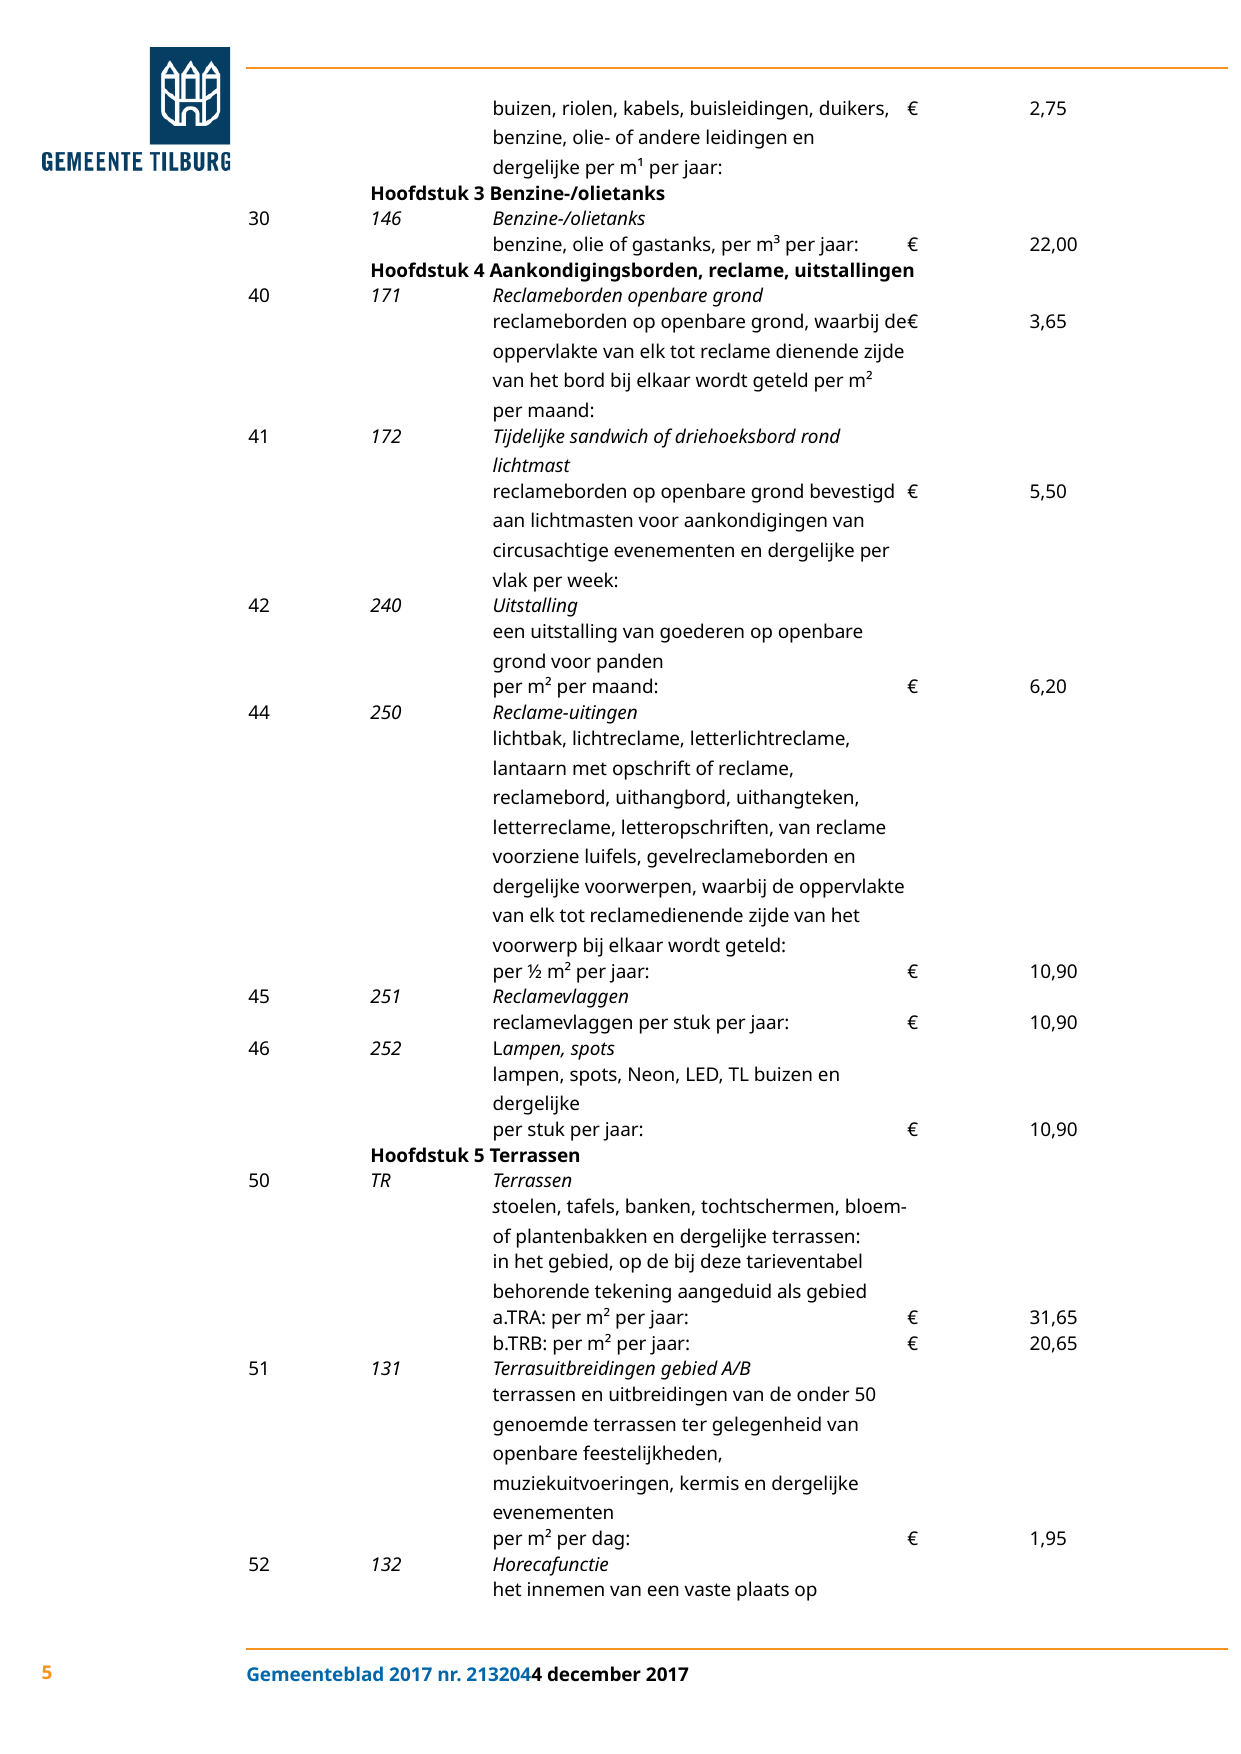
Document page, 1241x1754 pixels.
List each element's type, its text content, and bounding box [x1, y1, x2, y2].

table_cell [248, 1009, 370, 1035]
table_cell [248, 478, 370, 593]
table_cell [907, 1193, 1029, 1249]
table_cell € [907, 674, 1029, 699]
table_cell [907, 1577, 1029, 1602]
table_cell 46 [248, 1035, 370, 1061]
table_cell [248, 618, 370, 674]
table_cell Reclame-uitingen [493, 699, 907, 725]
table_cell 52 [248, 1551, 370, 1577]
table_cell [248, 1525, 370, 1551]
table_cell [248, 1061, 370, 1116]
table_cell [1029, 618, 1152, 674]
table_cell [248, 1193, 370, 1249]
table_cell in het gebied, op de bij deze tarieventabel behorende tekening aangeduid als gebied [493, 1249, 907, 1304]
table_cell lichtbak, lichtreclame, letterlichtreclame, lantaarn met opschrift of reclame, reclamebord, uithangbord, uithangteken, letterreclame, letteropschriften, van reclame voorziene luifels, gevelreclameborden en dergelijke voorwerpen, waarbij de oppervlakte van elk tot reclamedienende zijde van het voorwerp bij elkaar wordt geteld: [493, 725, 907, 958]
table_cell [907, 283, 1029, 308]
table_cell [1029, 1168, 1152, 1193]
table_cell € [907, 478, 1029, 593]
table_cell [907, 1551, 1029, 1577]
table_cell 20,65 [1029, 1330, 1152, 1355]
table_cell a.TRA: per m² per jaar: [493, 1304, 907, 1330]
table_cell [1029, 593, 1152, 618]
table_cell [1029, 1193, 1152, 1249]
table_cell [907, 1035, 1029, 1061]
table_cell 1,95 [1029, 1525, 1152, 1551]
table_cell TR [370, 1168, 492, 1193]
table_cell 30 [248, 205, 370, 231]
table_cell [370, 1525, 492, 1551]
table_cell 41 [248, 423, 370, 478]
table_cell [248, 231, 370, 257]
table_cell [248, 1381, 370, 1525]
table_cell Tijdelijke sandwich of driehoeksbord rond lichtmast [493, 423, 907, 478]
table_cell [1029, 1355, 1152, 1381]
table_cell € [907, 1304, 1029, 1330]
table_cell [248, 674, 370, 699]
table_cell reclamevlaggen per stuk per jaar: [493, 1009, 907, 1035]
table_cell € [907, 1330, 1029, 1355]
table_cell 31,65 [1029, 1304, 1152, 1330]
table_cell per stuk per jaar: [493, 1116, 907, 1142]
table_cell [248, 308, 370, 423]
table_cell het innemen van een vaste plaats op [493, 1577, 907, 1602]
table_cell [1029, 984, 1152, 1009]
table_cell benzine, olie of gastanks, per m³ per jaar: [493, 231, 907, 257]
table_cell [907, 984, 1029, 1009]
table_cell [370, 231, 492, 257]
table_cell 146 [370, 205, 492, 231]
table_cell [370, 1009, 492, 1035]
table_cell 51 [248, 1355, 370, 1381]
table_cell [370, 1193, 492, 1249]
table_cell [248, 180, 370, 205]
table_cell [370, 95, 492, 180]
table_cell [1029, 699, 1152, 725]
table_cell stoelen, tafels, banken, tochtschermen, bloem- of plantenbakken en dergelijke terrassen: [493, 1193, 907, 1249]
table_cell [907, 1168, 1029, 1193]
table_cell € [907, 95, 1029, 180]
table_cell 42 [248, 593, 370, 618]
table_cell [370, 958, 492, 984]
table_cell [907, 725, 1029, 958]
table_cell [907, 423, 1029, 478]
table_cell 10,90 [1029, 1009, 1152, 1035]
table_cell 131 [370, 1355, 492, 1381]
table_cell [1029, 205, 1152, 231]
table_cell 171 [370, 283, 492, 308]
table_cell terrassen en uitbreidingen van de onder 50 genoemde terrassen ter gelegenheid van openbare feestelijkheden, muziekuitvoeringen, kermis en dergelijke evenementen [493, 1381, 907, 1525]
table_cell Hoofdstuk 3 Benzine-/olietanks [370, 180, 1152, 205]
table_cell € [907, 1525, 1029, 1551]
table_cell per m² per maand: [493, 674, 907, 699]
table_cell [248, 958, 370, 984]
table_cell [370, 1577, 492, 1602]
table_cell [370, 1330, 492, 1355]
table_cell [248, 1116, 370, 1142]
table_cell [248, 725, 370, 958]
table_cell 44 [248, 699, 370, 725]
table_cell 252 [370, 1035, 492, 1061]
table_cell [248, 95, 370, 180]
table_cell 50 [248, 1168, 370, 1193]
table_cell [370, 1061, 492, 1116]
table_cell een uitstalling van goederen op openbare grond voor panden [493, 618, 907, 674]
table_cell [248, 1304, 370, 1330]
table_cell 251 [370, 984, 492, 1009]
table_cell 6,20 [1029, 674, 1152, 699]
table_cell 10,90 [1029, 1116, 1152, 1142]
table_cell 10,90 [1029, 958, 1152, 984]
table_cell [248, 1142, 370, 1168]
table_cell € [907, 1009, 1029, 1035]
table_cell [907, 593, 1029, 618]
table_cell 45 [248, 984, 370, 1009]
table_cell 40 [248, 283, 370, 308]
table_cell [370, 725, 492, 958]
table_cell Hoofdstuk 5 Terrassen [370, 1142, 1152, 1168]
table_cell € [907, 308, 1029, 423]
table_cell [370, 1304, 492, 1330]
table_cell [370, 1381, 492, 1525]
table_cell 5,50 [1029, 478, 1152, 593]
table_cell reclameborden op openbare grond, waarbij de oppervlakte van elk tot reclame dienende zijde van het bord bij elkaar wordt geteld per m² per maand: [493, 308, 907, 423]
table_cell Hoofdstuk 4 Aankondigingsborden, reclame, uitstallingen [370, 257, 1152, 283]
table_cell [1029, 1061, 1152, 1116]
table_cell 3,65 [1029, 308, 1152, 423]
table_cell [1029, 423, 1152, 478]
table_cell [1029, 1381, 1152, 1525]
table_cell [248, 1577, 370, 1602]
table_cell [370, 1116, 492, 1142]
table_cell [907, 1061, 1029, 1116]
table_cell reclameborden op openbare grond bevestigd aan lichtmasten voor aankondigingen van circusachtige evenementen en dergelijke per vlak per week: [493, 478, 907, 593]
table_cell 132 [370, 1551, 492, 1577]
table_cell [370, 618, 492, 674]
table_cell [370, 674, 492, 699]
table_cell Uitstalling [493, 593, 907, 618]
table_cell Terrassen [493, 1168, 907, 1193]
table_cell [1029, 725, 1152, 958]
table_cell Reclameborden openbare grond [493, 283, 907, 308]
table_cell [907, 1355, 1029, 1381]
table_cell b.TRB: per m² per jaar: [493, 1330, 907, 1355]
table_cell € [907, 1116, 1029, 1142]
table_cell per ½ m² per jaar: [493, 958, 907, 984]
table_cell [907, 1381, 1029, 1525]
table_cell Horecafunctie [493, 1551, 907, 1577]
table_cell [1029, 1551, 1152, 1577]
table_cell [907, 1249, 1029, 1304]
table_cell [907, 618, 1029, 674]
table_cell € [907, 958, 1029, 984]
table_cell [1029, 1035, 1152, 1061]
table_cell Lampen, spots [493, 1035, 907, 1061]
table_cell 172 [370, 423, 492, 478]
table_cell € [907, 231, 1029, 257]
table_cell [248, 1330, 370, 1355]
table_cell 22,00 [1029, 231, 1152, 257]
table_cell [370, 478, 492, 593]
table_cell buizen, riolen, kabels, buisleidingen, duikers, benzine, olie- of andere leidingen en dergelijke per m¹ per jaar: [493, 95, 907, 180]
table_cell [248, 1249, 370, 1304]
picture [41, 47, 231, 172]
table_cell [248, 257, 370, 283]
table_cell Reclamevlaggen [493, 984, 907, 1009]
table_cell 250 [370, 699, 492, 725]
table_cell [370, 1249, 492, 1304]
table_cell [1029, 1249, 1152, 1304]
table_cell [370, 308, 492, 423]
table_cell [907, 205, 1029, 231]
table_cell [1029, 283, 1152, 308]
table_cell 2,75 [1029, 95, 1152, 180]
table_cell [1029, 1577, 1152, 1602]
table_cell 240 [370, 593, 492, 618]
table_cell Terrasuitbreidingen gebied A/B [493, 1355, 907, 1381]
table_cell lampen, spots, Neon, LED, TL buizen en dergelijke [493, 1061, 907, 1116]
table_cell per m² per dag: [493, 1525, 907, 1551]
table_cell Benzine-/olietanks [493, 205, 907, 231]
table_cell [907, 699, 1029, 725]
